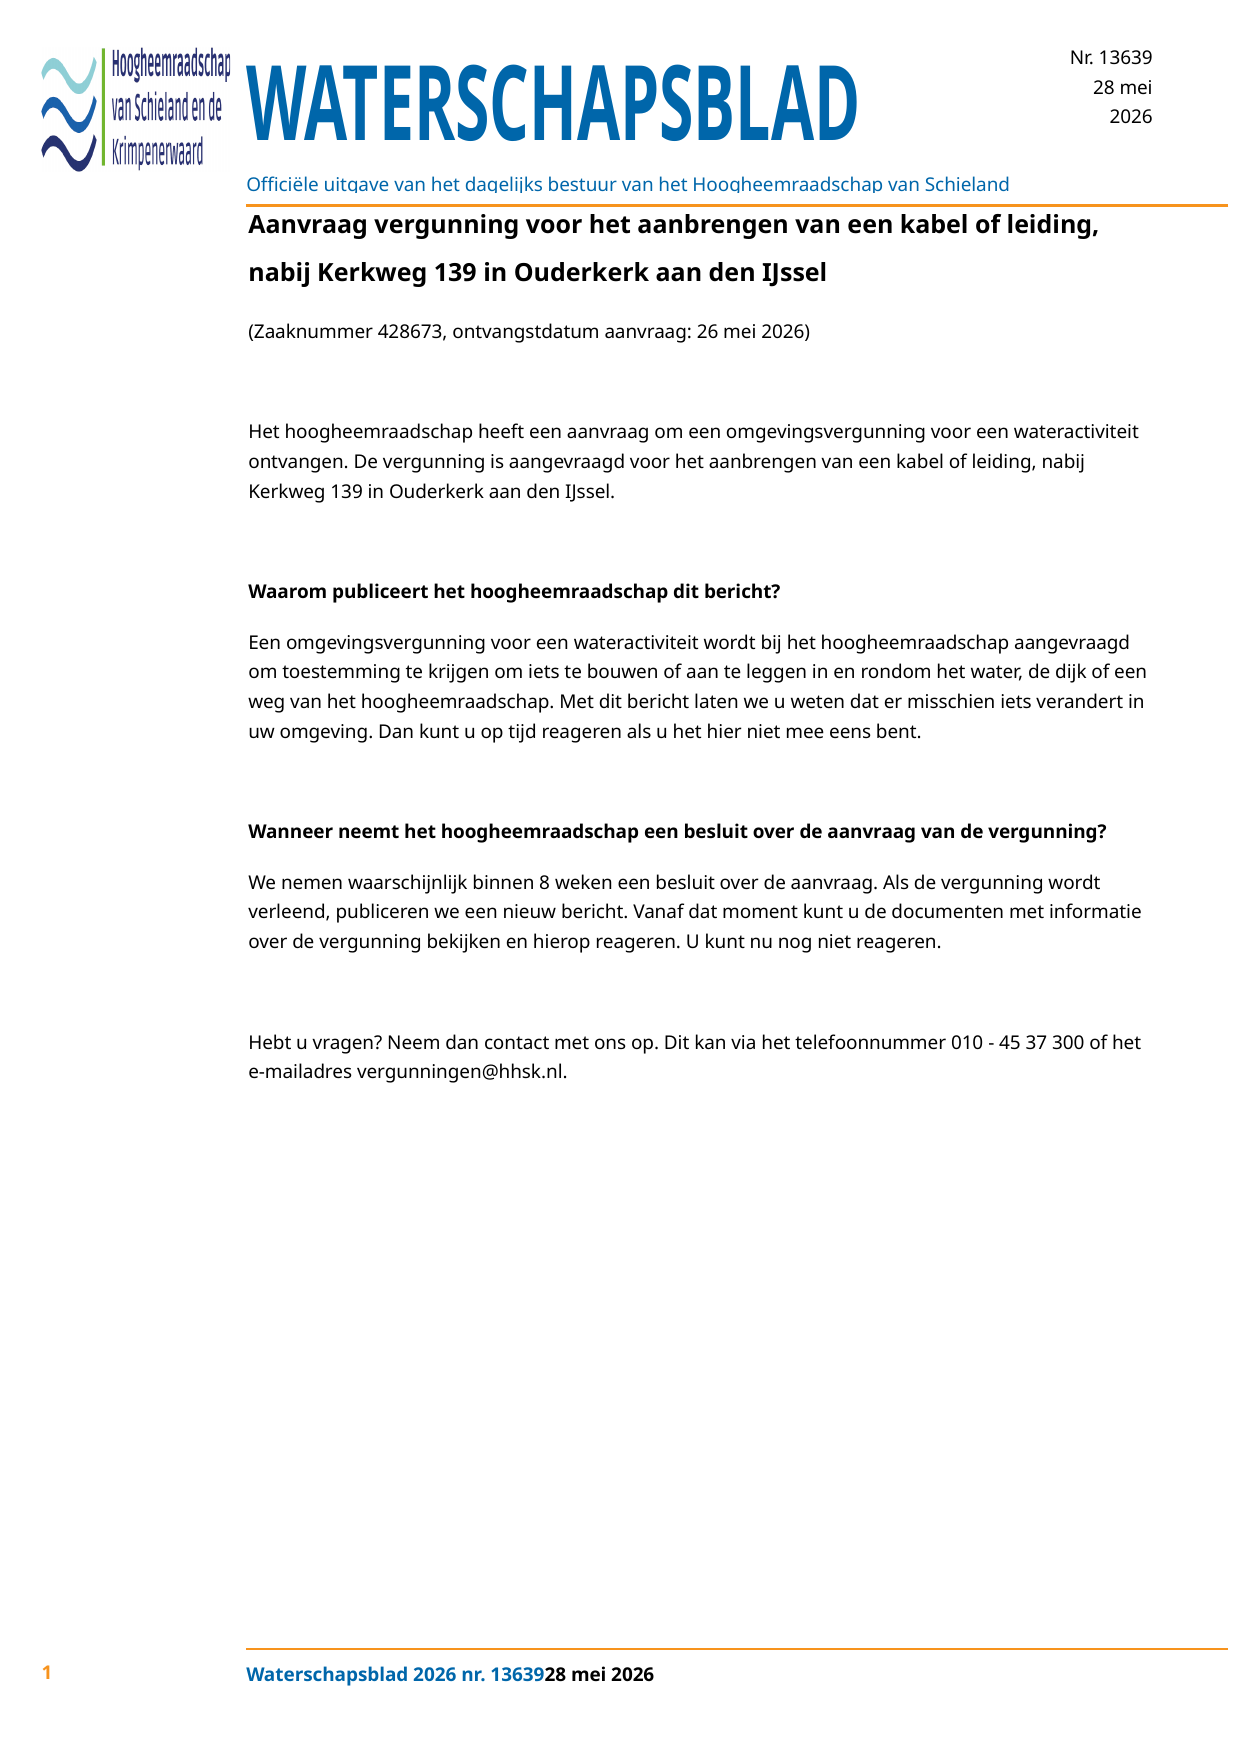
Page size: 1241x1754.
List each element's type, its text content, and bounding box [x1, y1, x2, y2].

text We nemen waarschijnlijk binnen 8 weken een besluit over de aanvraag. Als de vergunning wordt verleend, publiceren we een nieuw bericht. Vanaf dat moment kunt u de documenten met informatie over de vergunning bekijken en hierop reageren. U kunt nu nog niet reageren. [248, 869, 1152, 954]
text Aanvraag vergunning voor het aanbrengen van een kabel of leiding, nabij Kerkweg 139 in Ouderkerk aan den IJssel [248, 207, 1152, 288]
text (Zaaknummer 428673, ontvangstdatum aanvraag: 26 mei 2026) [248, 318, 1152, 344]
picture [41, 47, 231, 172]
text Het hoogheemraadschap heeft een aanvraag om een omgevingsvergunning voor een wateractiviteit ontvangen. De vergunning is aangevraagd voor het aanbrengen van een kabel of leiding, nabij Kerkweg 139 in Ouderkerk aan den IJssel. [248, 419, 1152, 504]
text Hebt u vragen? Neem dan contact met ons op. Dit kan via het telefoonnummer 010 - 45 37 300 of het e-mailadres vergunningen@hhsk.nl. [248, 1029, 1152, 1084]
text Een omgevingsvergunning voor een wateractiviteit wordt bij het hoogheemraadschap aangevraagd om toestemming te krijgen om iets te bouwen of aan te leggen in en rondom het water, de dijk of een weg van het hoogheemraadschap. Met dit bericht laten we u weten dat er misschien iets verandert in uw omgeving. Dan kunt u op tijd reageren als u het hier niet mee eens bent. [248, 629, 1152, 744]
text Wanneer neemt het hoogheemraadschap een besluit over de aanvraag van de vergunning? [248, 819, 1152, 844]
text Waarom publiceert het hoogheemraadschap dit bericht? [248, 579, 1152, 604]
